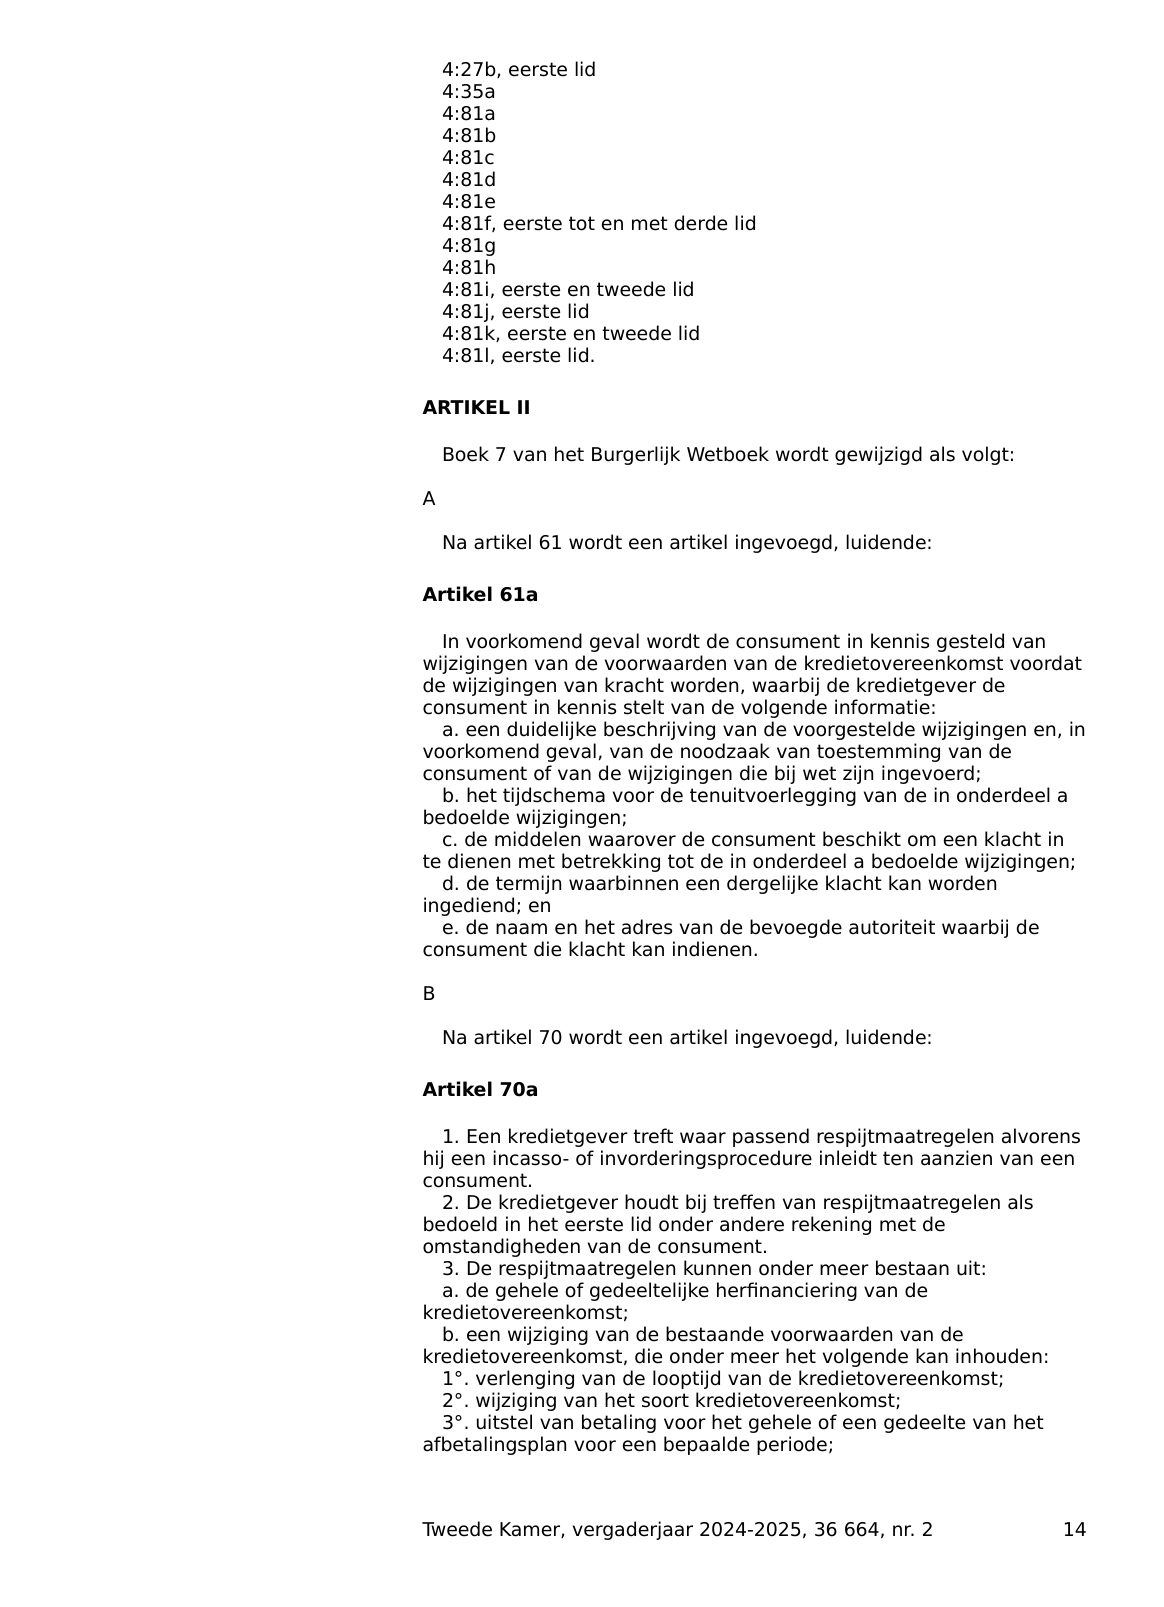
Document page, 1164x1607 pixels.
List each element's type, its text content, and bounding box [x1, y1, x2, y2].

text 3. De respijtmaatregelen kunnen onder meer bestaan uit: [422, 1258, 1087, 1280]
text In voorkomend geval wordt de consument in kennis gesteld van wijzigingen van de voorwaarden van de kredietovereenkomst voordat de wijzigingen van kracht worden, waarbij de kredietgever de consument in kennis stelt van de volgende informatie: [422, 631, 1087, 719]
text Boek 7 van het Burgerlijk Wetboek wordt gewijzigd als volgt: [422, 444, 1087, 466]
text b. een wijziging van de bestaande voorwaarden van de kredietovereenkomst, die onder meer het volgende kan inhouden: [422, 1324, 1087, 1368]
text c. de middelen waarover de consument beschikt om een klacht in te dienen met betrekking tot de in onderdeel a bedoelde wijzigingen; [422, 829, 1087, 873]
text 4:81d [422, 169, 1087, 191]
text Na artikel 70 wordt een artikel ingevoegd, luidende: [422, 1027, 1087, 1049]
text 4:81g [422, 235, 1087, 257]
text a. een duidelijke beschrijving van de voorgestelde wijzigingen en, in voorkomend geval, van de noodzaak van toestemming van de consument of van de wijzigingen die bij wet zijn ingevoerd; [422, 719, 1087, 785]
text 1. Een kredietgever treft waar passend respijtmaatregelen alvorens hij een incasso- of invorderingsprocedure inleidt ten aanzien van een consument. [422, 1126, 1087, 1192]
text 4:81h [422, 257, 1087, 279]
text 4:81l, eerste lid. [422, 345, 1087, 367]
text 4:81i, eerste en tweede lid [422, 279, 1087, 301]
subtitle Artikel 70a [422, 1079, 1087, 1101]
text 1°. verlenging van de looptijd van de kredietovereenkomst; [422, 1368, 1087, 1390]
text 2. De kredietgever houdt bij treffen van respijtmaatregelen als bedoeld in het eerste lid onder andere rekening met de omstandigheden van de consument. [422, 1192, 1087, 1258]
text 4:81a [422, 103, 1087, 125]
text Na artikel 61 wordt een artikel ingevoegd, luidende: [422, 532, 1087, 554]
text 4:35a [422, 81, 1087, 103]
subtitle ARTIKEL II [422, 397, 1087, 419]
text 4:81e [422, 191, 1087, 213]
text e. de naam en het adres van de bevoegde autoriteit waarbij de consument die klacht kan indienen. [422, 917, 1087, 961]
text 2°. wijziging van het soort kredietovereenkomst; [422, 1390, 1087, 1412]
text 4:81c [422, 147, 1087, 169]
text 4:27b, eerste lid [422, 59, 1087, 81]
text d. de termijn waarbinnen een dergelijke klacht kan worden ingediend; en [422, 873, 1087, 917]
text b. het tijdschema voor de tenuitvoerlegging van de in onderdeel a bedoelde wijzigingen; [422, 785, 1087, 829]
text a. de gehele of gedeeltelijke herfinanciering van de kredietovereenkomst; [422, 1280, 1087, 1324]
subtitle Artikel 61a [422, 584, 1087, 606]
text B [422, 983, 1087, 1005]
text A [422, 488, 1087, 510]
text 4:81f, eerste tot en met derde lid [422, 213, 1087, 235]
text 4:81b [422, 125, 1087, 147]
text 4:81j, eerste lid [422, 301, 1087, 323]
text 3°. uitstel van betaling voor het gehele of een gedeelte van het afbetalingsplan voor een bepaalde periode; [422, 1412, 1087, 1456]
text 4:81k, eerste en tweede lid [422, 323, 1087, 345]
